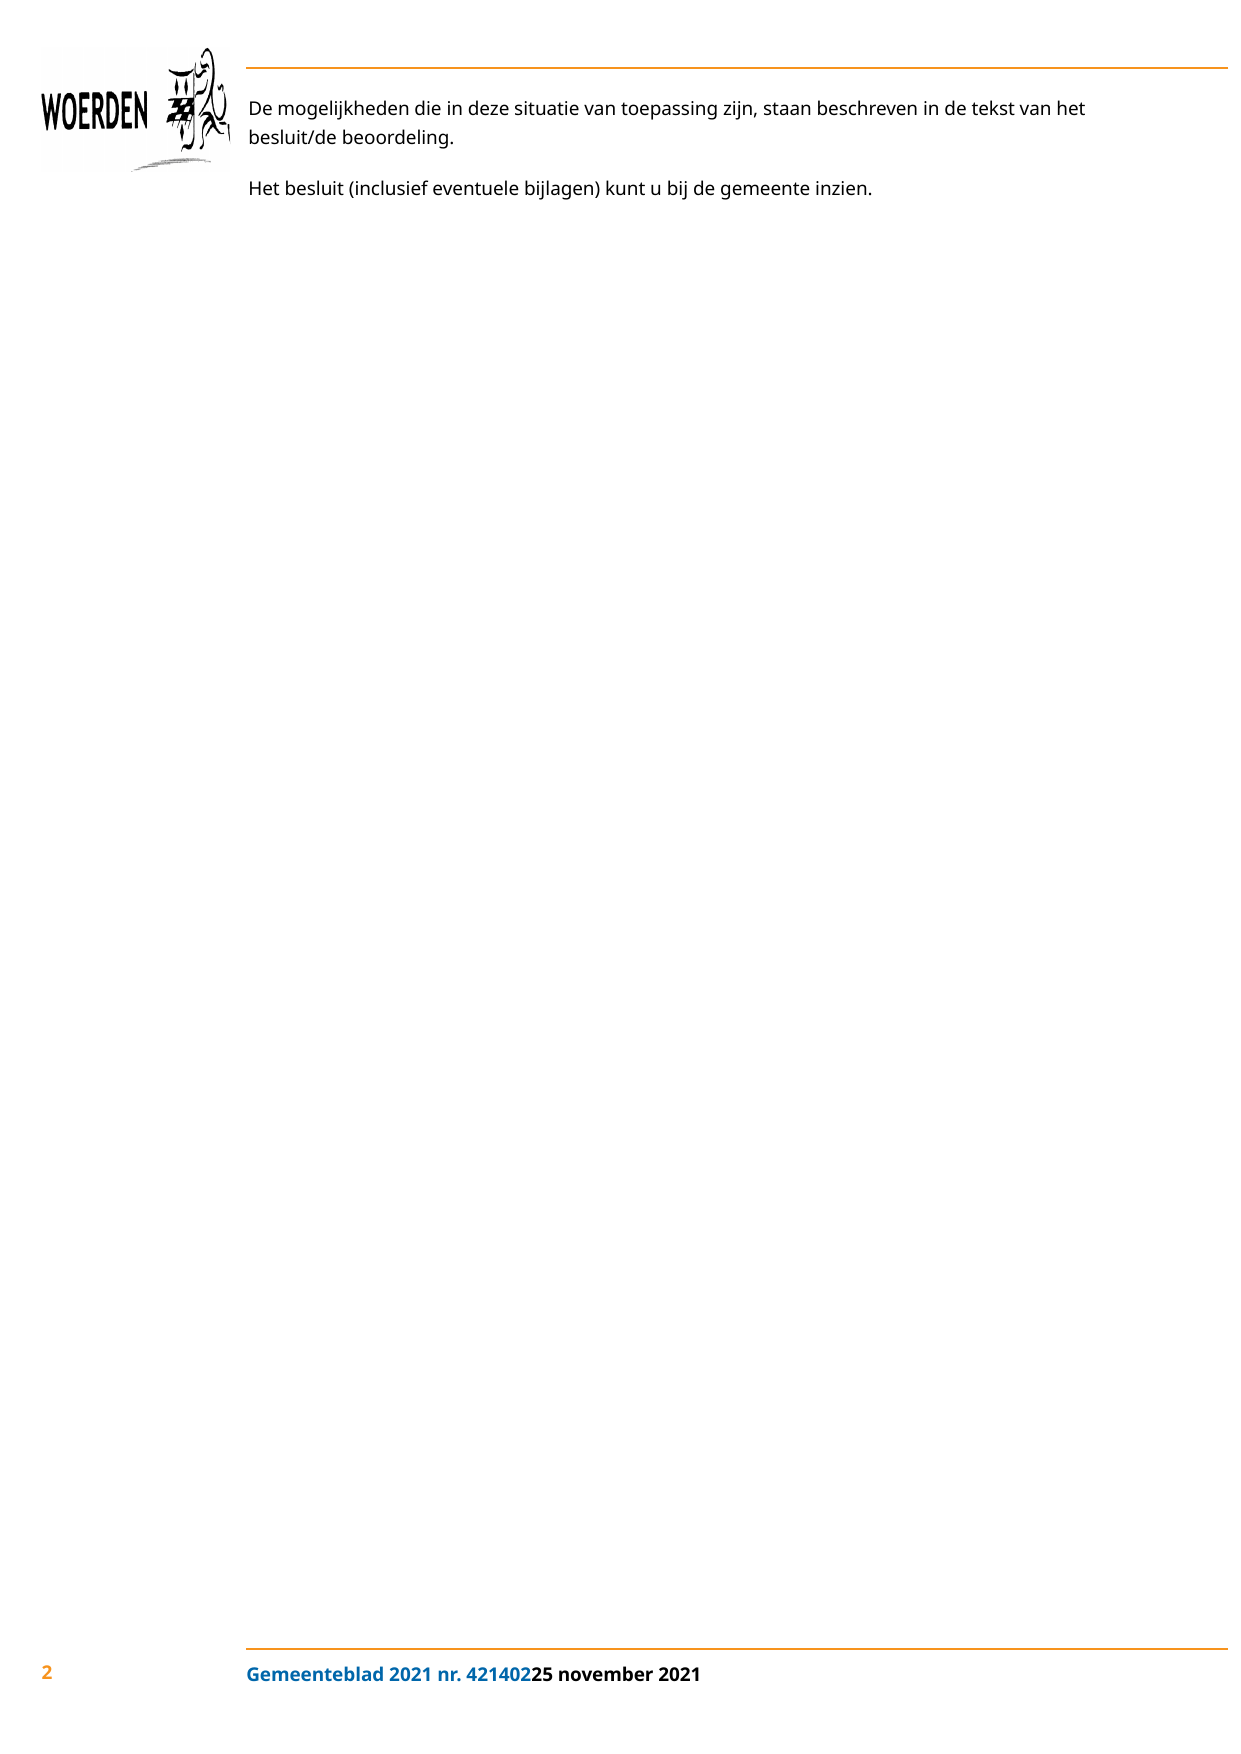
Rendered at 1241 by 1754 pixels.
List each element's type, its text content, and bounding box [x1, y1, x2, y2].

text Het besluit (inclusief eventuele bijlagen) kunt u bij de gemeente inzien. [248, 175, 1152, 201]
text De mogelijkheden die in deze situatie van toepassing zijn, staan beschreven in de tekst van het besluit/de beoordeling. [248, 95, 1152, 150]
picture [41, 47, 231, 172]
